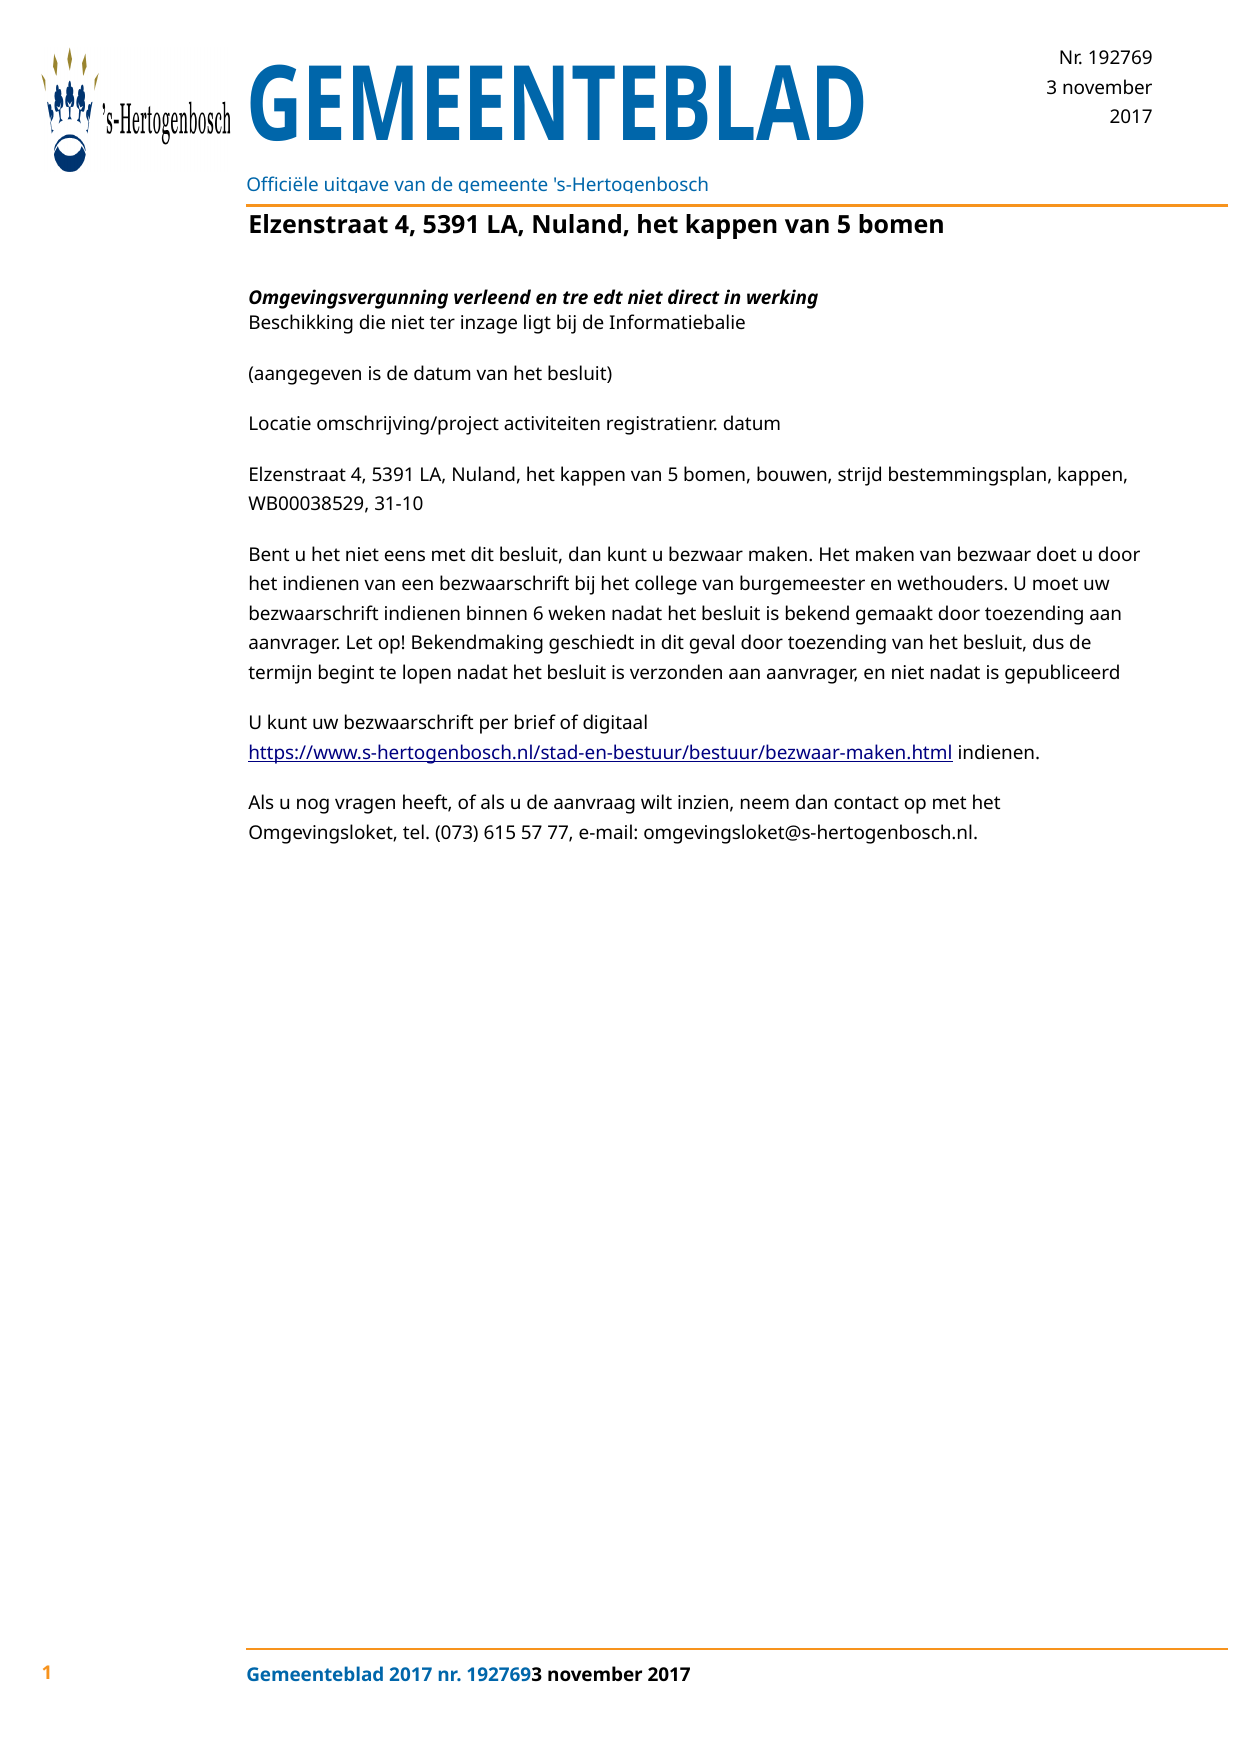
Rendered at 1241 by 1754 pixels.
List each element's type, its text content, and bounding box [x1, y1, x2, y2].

text (aangegeven is de datum van het besluit) [248, 360, 1152, 386]
text Als u nog vragen heeft, of als u de aanvraag wilt inzien, neem dan contact op met het Omgevingsloket, tel. (073) 615 57 77, e-mail: omgevingsloket@s-hertogenbosch.nl. [248, 789, 1152, 845]
text Elzenstraat 4, 5391 LA, Nuland, het kappen van 5 bomen [248, 207, 1152, 241]
text Bent u het niet eens met dit besluit, dan kunt u bezwaar maken. Het maken van bezwaar doet u door het indienen van een bezwaarschrift bij het college van burgemeester en wethouders. U moet uw bezwaarschrift indienen binnen 6 weken nadat het besluit is bekend gemaakt door toezending aan aanvrager. Let op! Bekendmaking geschiedt in dit geval door toezending van het besluit, dus de termijn begint te lopen nadat het besluit is verzonden aan aanvrager, en niet nadat is gepubliceerd [248, 541, 1152, 685]
text Beschikking die niet ter inzage ligt bij de Informatiebalie [248, 309, 1152, 335]
text U kunt uw bezwaarschrift per brief of digitaal https://www.s-hertogenbosch.nl/stad-en-bestuur/bestuur/bezwaar-maken.html indienen. [248, 709, 1152, 765]
text Locatie omschrijving/project activiteiten registratienr. datum [248, 410, 1152, 436]
picture [41, 47, 231, 172]
text Elzenstraat 4, 5391 LA, Nuland, het kappen van 5 bomen, bouwen, strijd bestemmingsplan, kappen, WB00038529, 31-10 [248, 461, 1152, 516]
text Omgevingsvergunning verleend en tre edt niet direct in werking [248, 284, 1152, 309]
